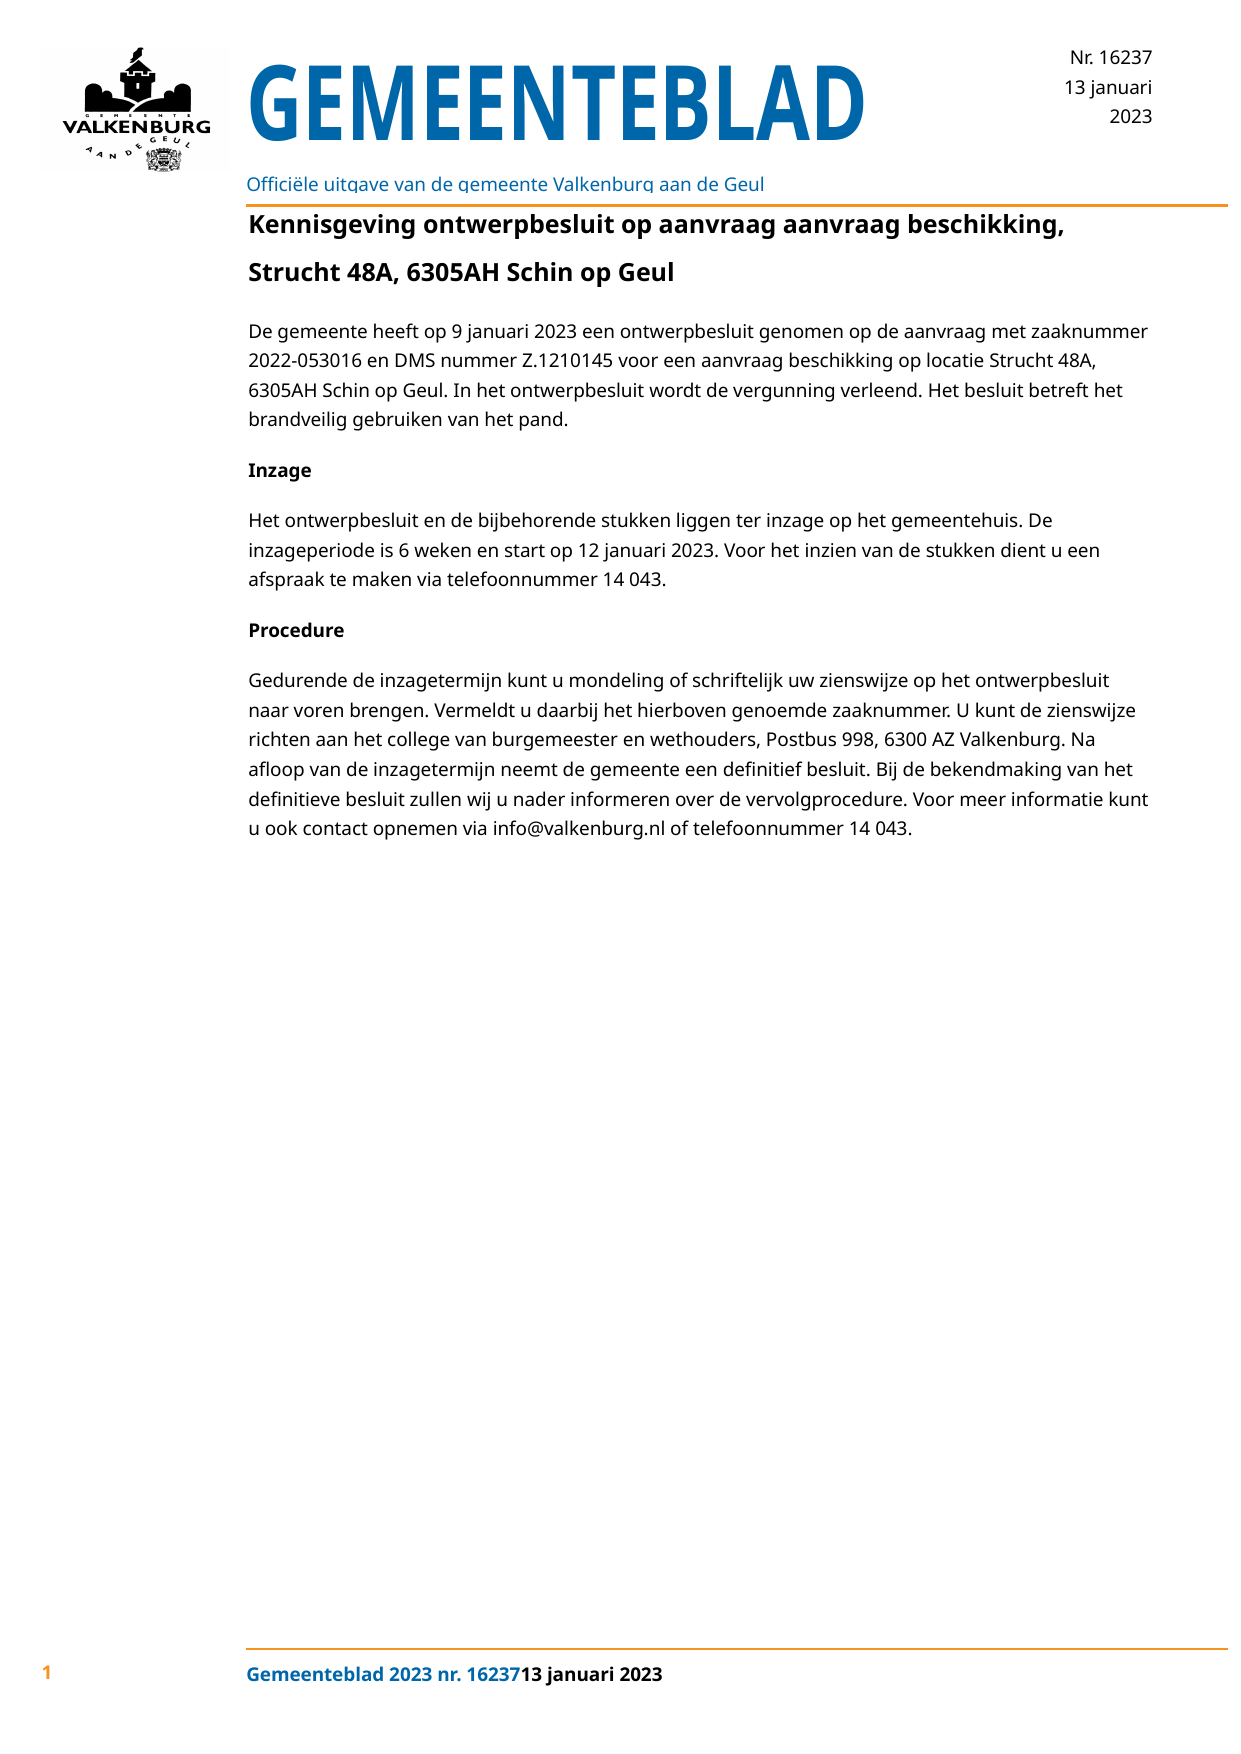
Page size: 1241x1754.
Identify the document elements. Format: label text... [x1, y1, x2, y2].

text De gemeente heeft op 9 januari 2023 een ontwerpbesluit genomen op de aanvraag met zaaknummer 2022-053016 en DMS nummer Z.1210145 voor een aanvraag beschikking op locatie Strucht 48A, 6305AH Schin op Geul. In het ontwerpbesluit wordt de vergunning verleend. Het besluit betreft het brandveilig gebruiken van het pand. [248, 318, 1152, 432]
picture [41, 47, 231, 172]
text Inzage [248, 457, 1152, 483]
text Gedurende de inzagetermijn kunt u mondeling of schriftelijk uw zienswijze op het ontwerpbesluit naar voren brengen. Vermeldt u daarbij het hierboven genoemde zaaknummer. U kunt de zienswijze richten aan het college van burgemeester en wethouders, Postbus 998, 6300 AZ Valkenburg. Na afloop van de inzagetermijn neemt de gemeente een definitief besluit. Bij de bekendmaking van het definitieve besluit zullen wij u nader informeren over de vervolgprocedure. Voor meer informatie kunt u ook contact opnemen via info@valkenburg.nl of telefoonnummer 14 043. [248, 667, 1152, 841]
text Procedure [248, 617, 1152, 643]
text Het ontwerpbesluit en de bijbehorende stukken liggen ter inzage op het gemeentehuis. De inzageperiode is 6 weken en start op 12 januari 2023. Voor het inzien van de stukken dient u een afspraak te maken via telefoonnummer 14 043. [248, 507, 1152, 592]
text Kennisgeving ontwerpbesluit op aanvraag aanvraag beschikking, Strucht 48A, 6305AH Schin op Geul [248, 207, 1152, 288]
